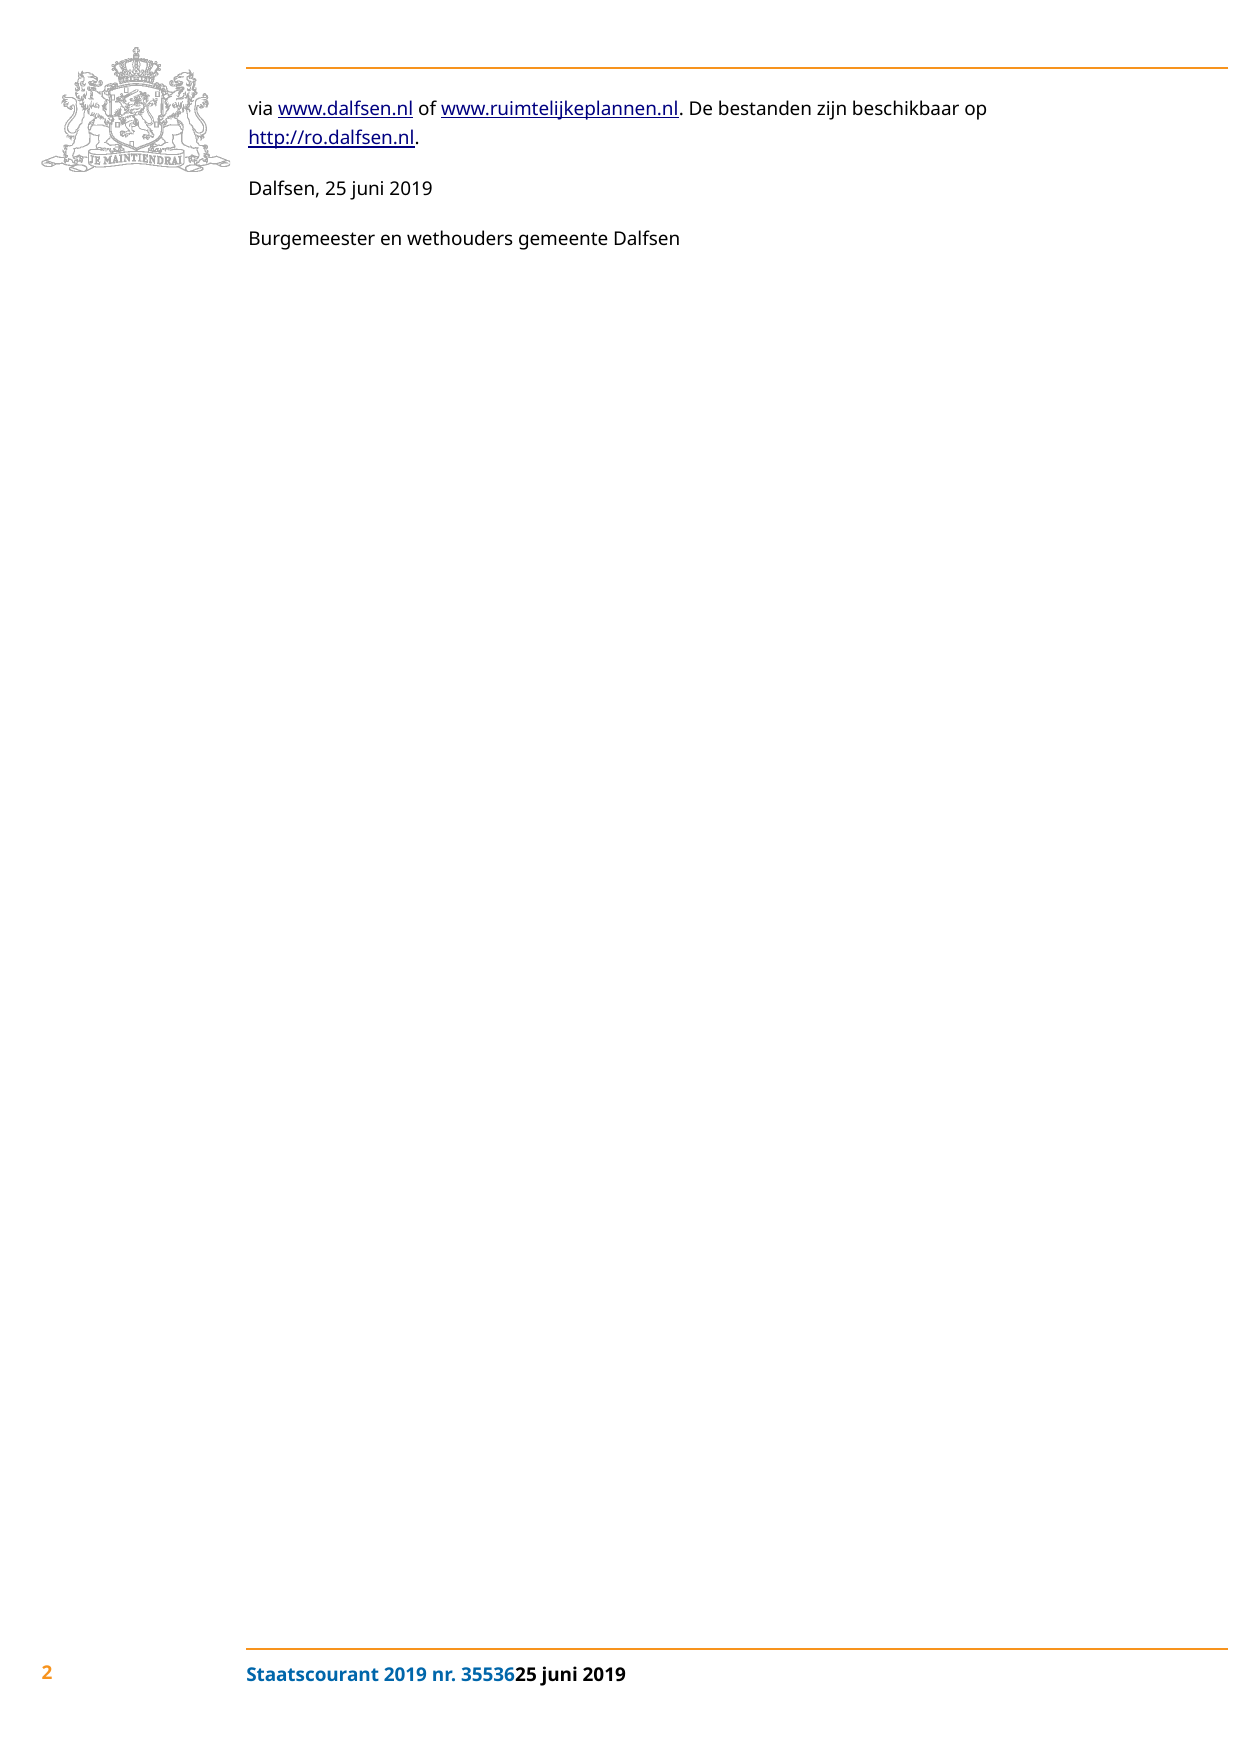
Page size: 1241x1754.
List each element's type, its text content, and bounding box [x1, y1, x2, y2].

text Dalfsen, 25 juni 2019 [248, 175, 1152, 201]
text via www.dalfsen.nl of www.ruimtelijkeplannen.nl. De bestanden zijn beschikbaar op http://ro.dalfsen.nl. [248, 95, 1152, 150]
picture [41, 47, 231, 172]
text Burgemeester en wethouders gemeente Dalfsen [248, 225, 1152, 251]
